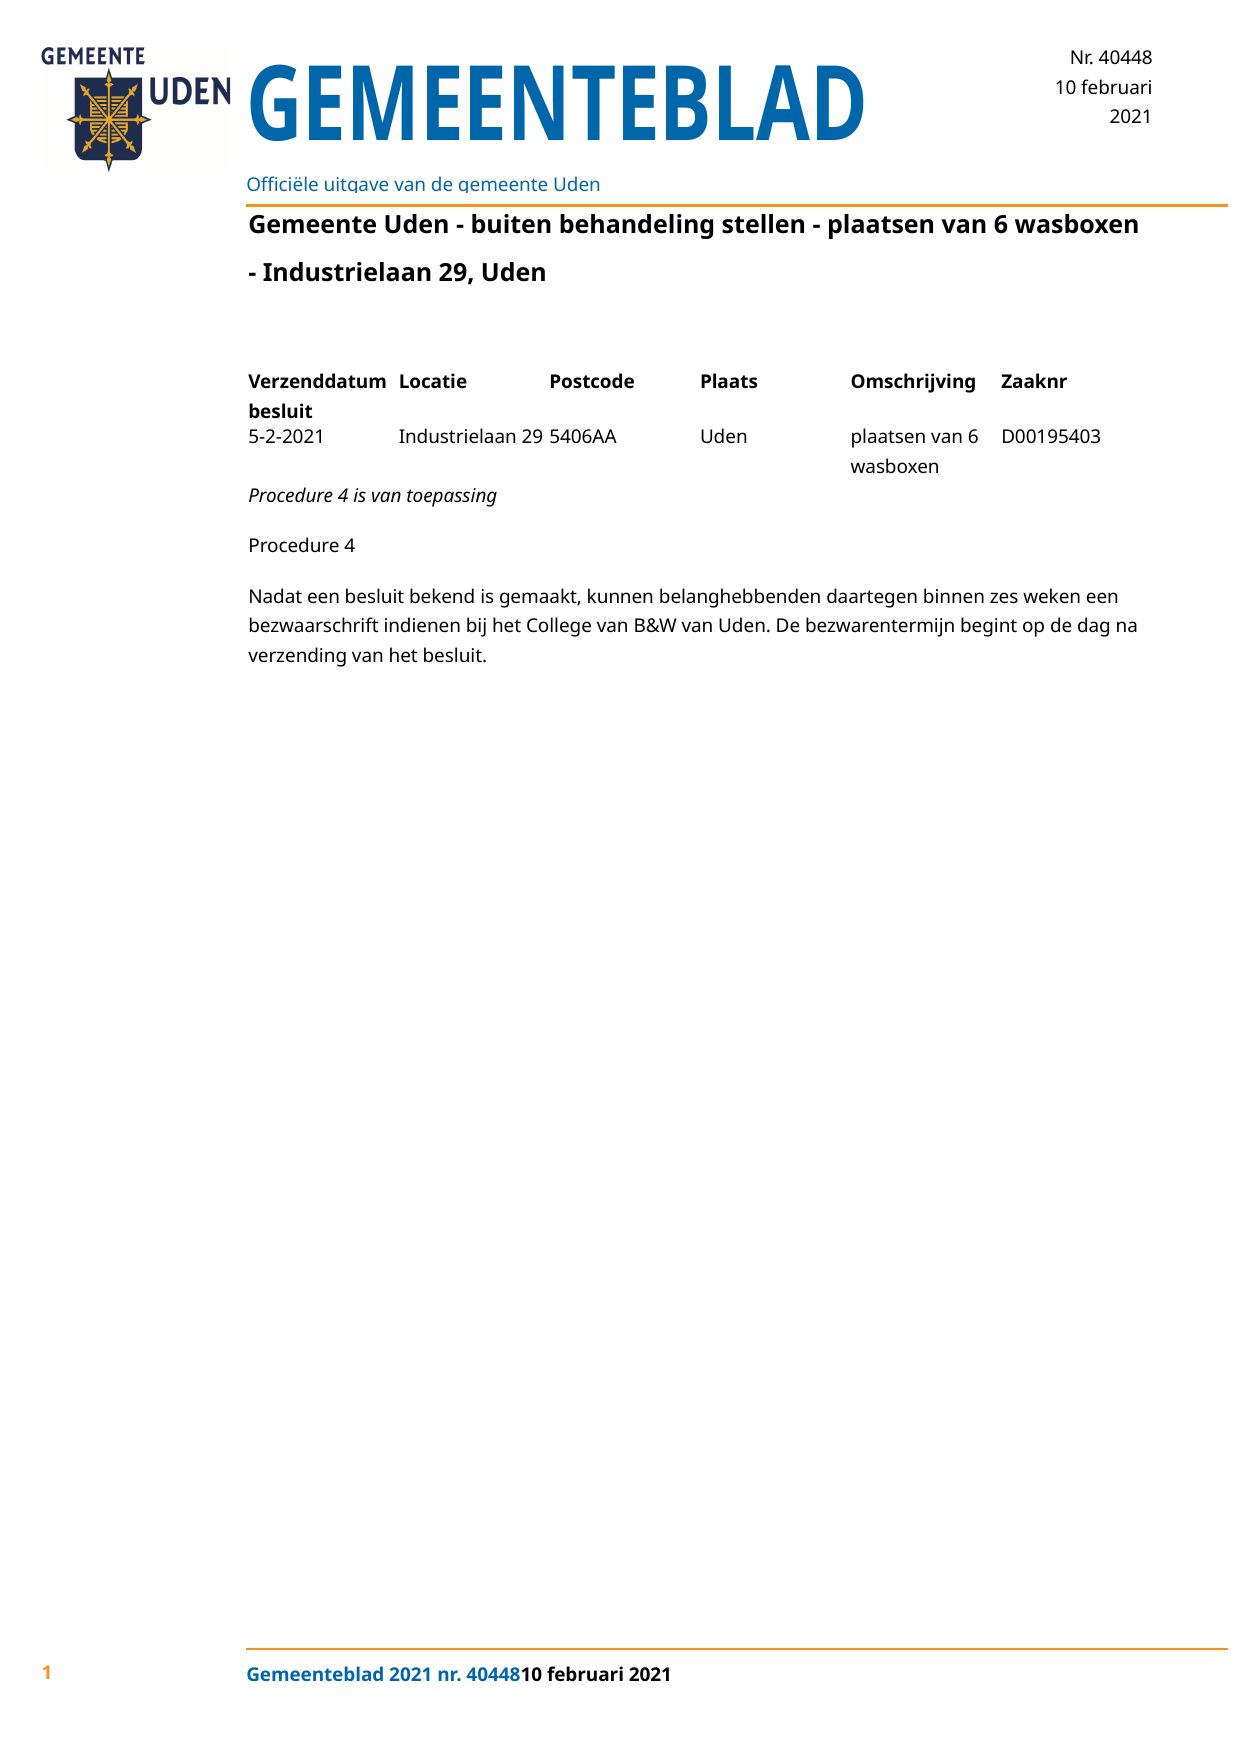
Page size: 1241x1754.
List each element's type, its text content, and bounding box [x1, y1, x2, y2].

table_header Plaats [700, 369, 850, 424]
table_header Zaaknr [1001, 369, 1152, 424]
table_cell plaatsen van 6 wasboxen [850, 424, 1001, 479]
table_header Omschrijving [850, 369, 1001, 424]
table_cell 5406AA [549, 424, 700, 479]
text Nadat een besluit bekend is gemaakt, kunnen belanghebbenden daartegen binnen zes weken een bezwaarschrift indienen bij het College van B&W van Uden. De bezwarentermijn begint op de dag na verzending van het besluit. [248, 583, 1152, 668]
table_cell 5-2-2021 [248, 424, 398, 479]
text Gemeente Uden - buiten behandeling stellen - plaatsen van 6 wasboxen - Industrielaan 29, Uden [248, 207, 1152, 288]
table_cell Uden [700, 424, 850, 479]
text Procedure 4 is van toepassing [248, 482, 1152, 508]
table_cell D00195403 [1001, 424, 1152, 479]
table_header Verzenddatum besluit [248, 369, 398, 424]
text Procedure 4 [248, 533, 1152, 558]
table_header Postcode [549, 369, 700, 424]
picture [41, 47, 231, 172]
table_header Locatie [399, 369, 549, 424]
table_cell Industrielaan 29 [399, 424, 549, 479]
